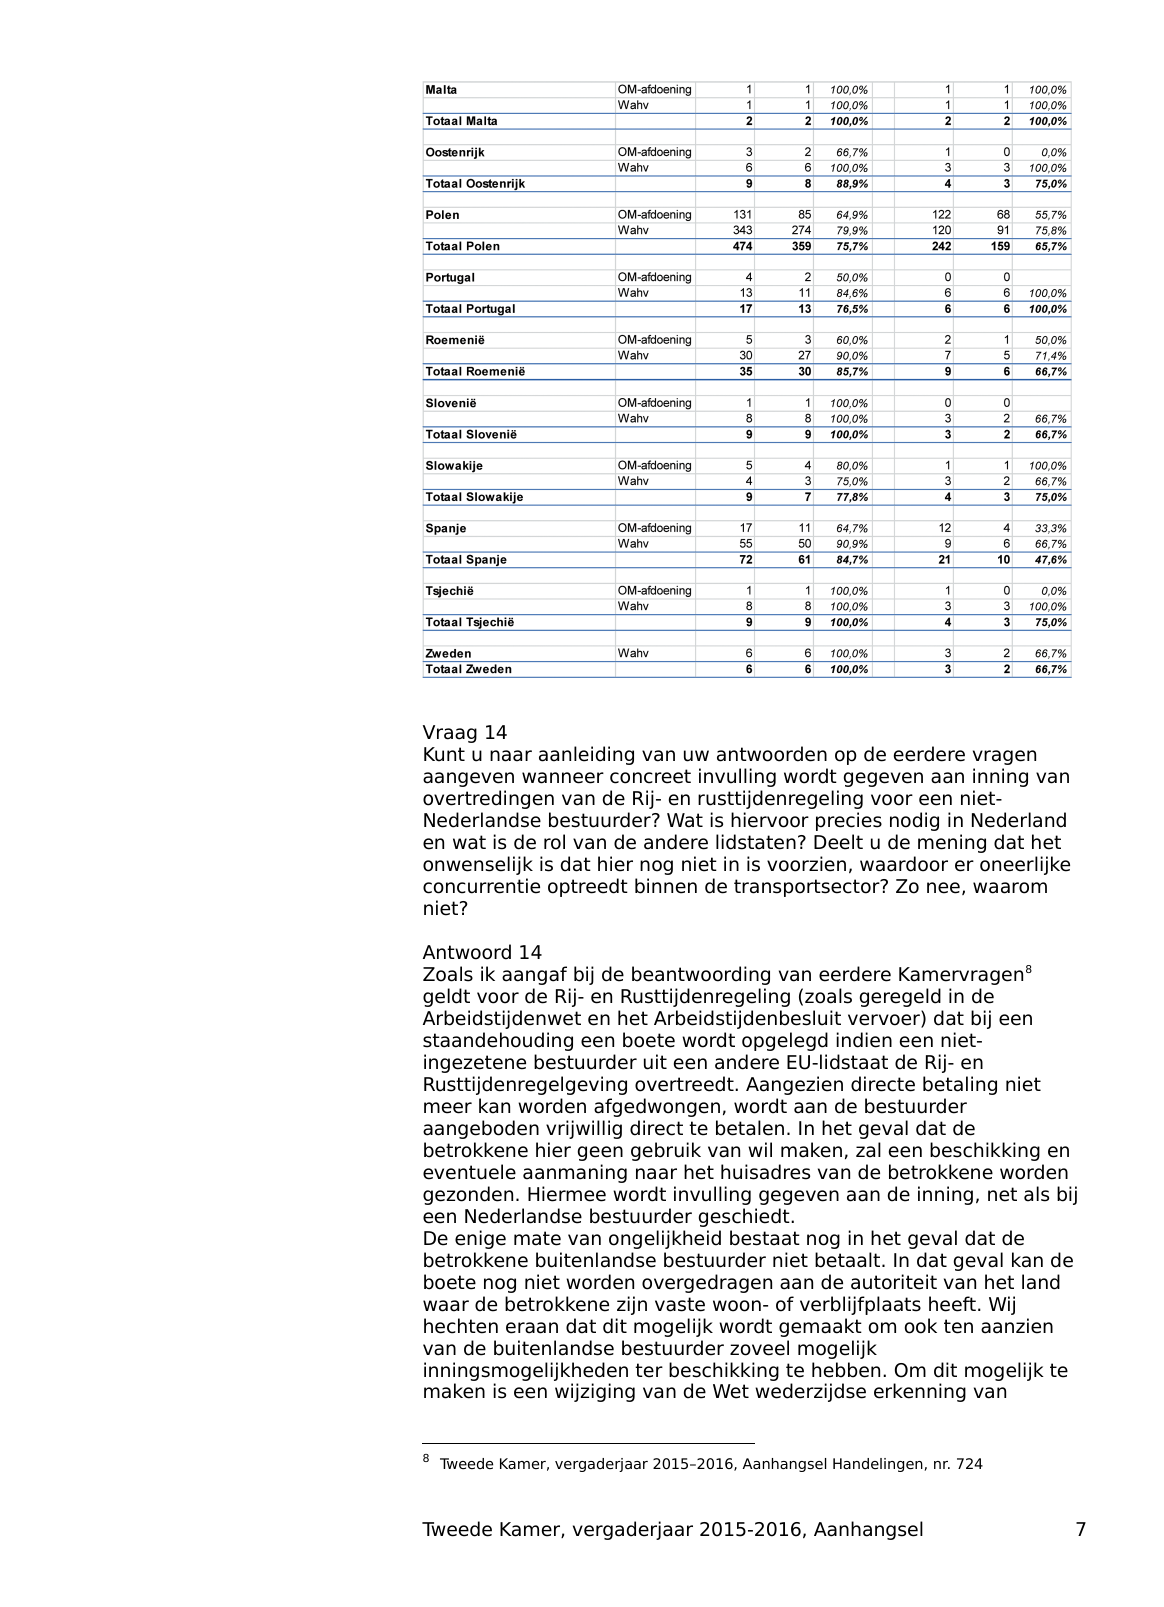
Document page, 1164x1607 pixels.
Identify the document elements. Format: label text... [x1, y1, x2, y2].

text Zoals ik aangaf bij de beantwoording van eerdere Kamervragen geldt voor de Rij- en Rusttijdenregeling (zoals geregeld in de Arbeidstijdenwet en het Arbeidstijdenbesluit vervoer) dat bij een staandehouding een boete wordt opgelegd indien een niet-ingezetene bestuurder uit een andere EU-lidstaat de Rij- en Rusttijdenregelgeving overtreedt. Aangezien directe betaling niet meer kan worden afgedwongen, wordt aan de bestuurder aangeboden vrijwillig direct te betalen. In het geval dat de betrokkene hier geen gebruik van wil maken, zal een beschikking en eventuele aanmaning naar het huisadres van de betrokkene worden gezonden. Hiermee wordt invulling gegeven aan de inning, net als bij een Nederlandse bestuurder geschiedt. [422, 964, 1087, 1228]
text Tweede Kamer, vergaderjaar 2015–2016, Aanhangsel Handelingen, nr. 724 [422, 1452, 1087, 1474]
text De enige mate van ongelijkheid bestaat nog in het geval dat de betrokkene buitenlandse bestuurder niet betaalt. In dat geval kan de boete nog niet worden overgedragen aan de autoriteit van het land waar de betrokkene zijn vaste woon- of verblijfplaats heeft. Wij hechten eraan dat dit mogelijk wordt gemaakt om ook ten aanzien van de buitenlandse bestuurder zoveel mogelijk inningsmogelijkheden ter beschikking te hebben. Om dit mogelijk te maken is een wijziging van de Wet wederzijdse erkenning van [422, 1228, 1087, 1403]
picture [422, 81, 1072, 678]
text Antwoord 14 [422, 942, 1087, 964]
text Vraag 14 [422, 722, 1087, 744]
text Kunt u naar aanleiding van uw antwoorden op de eerdere vragen aangeven wanneer concreet invulling wordt gegeven aan inning van overtredingen van de Rij- en rusttijdenregeling voor een niet-Nederlandse bestuurder? Wat is hiervoor precies nodig in Nederland en wat is de rol van de andere lidstaten? Deelt u de mening dat het onwenselijk is dat hier nog niet in is voorzien, waardoor er oneerlijke concurrentie optreedt binnen de transportsector? Zo nee, waarom niet? [422, 744, 1087, 920]
